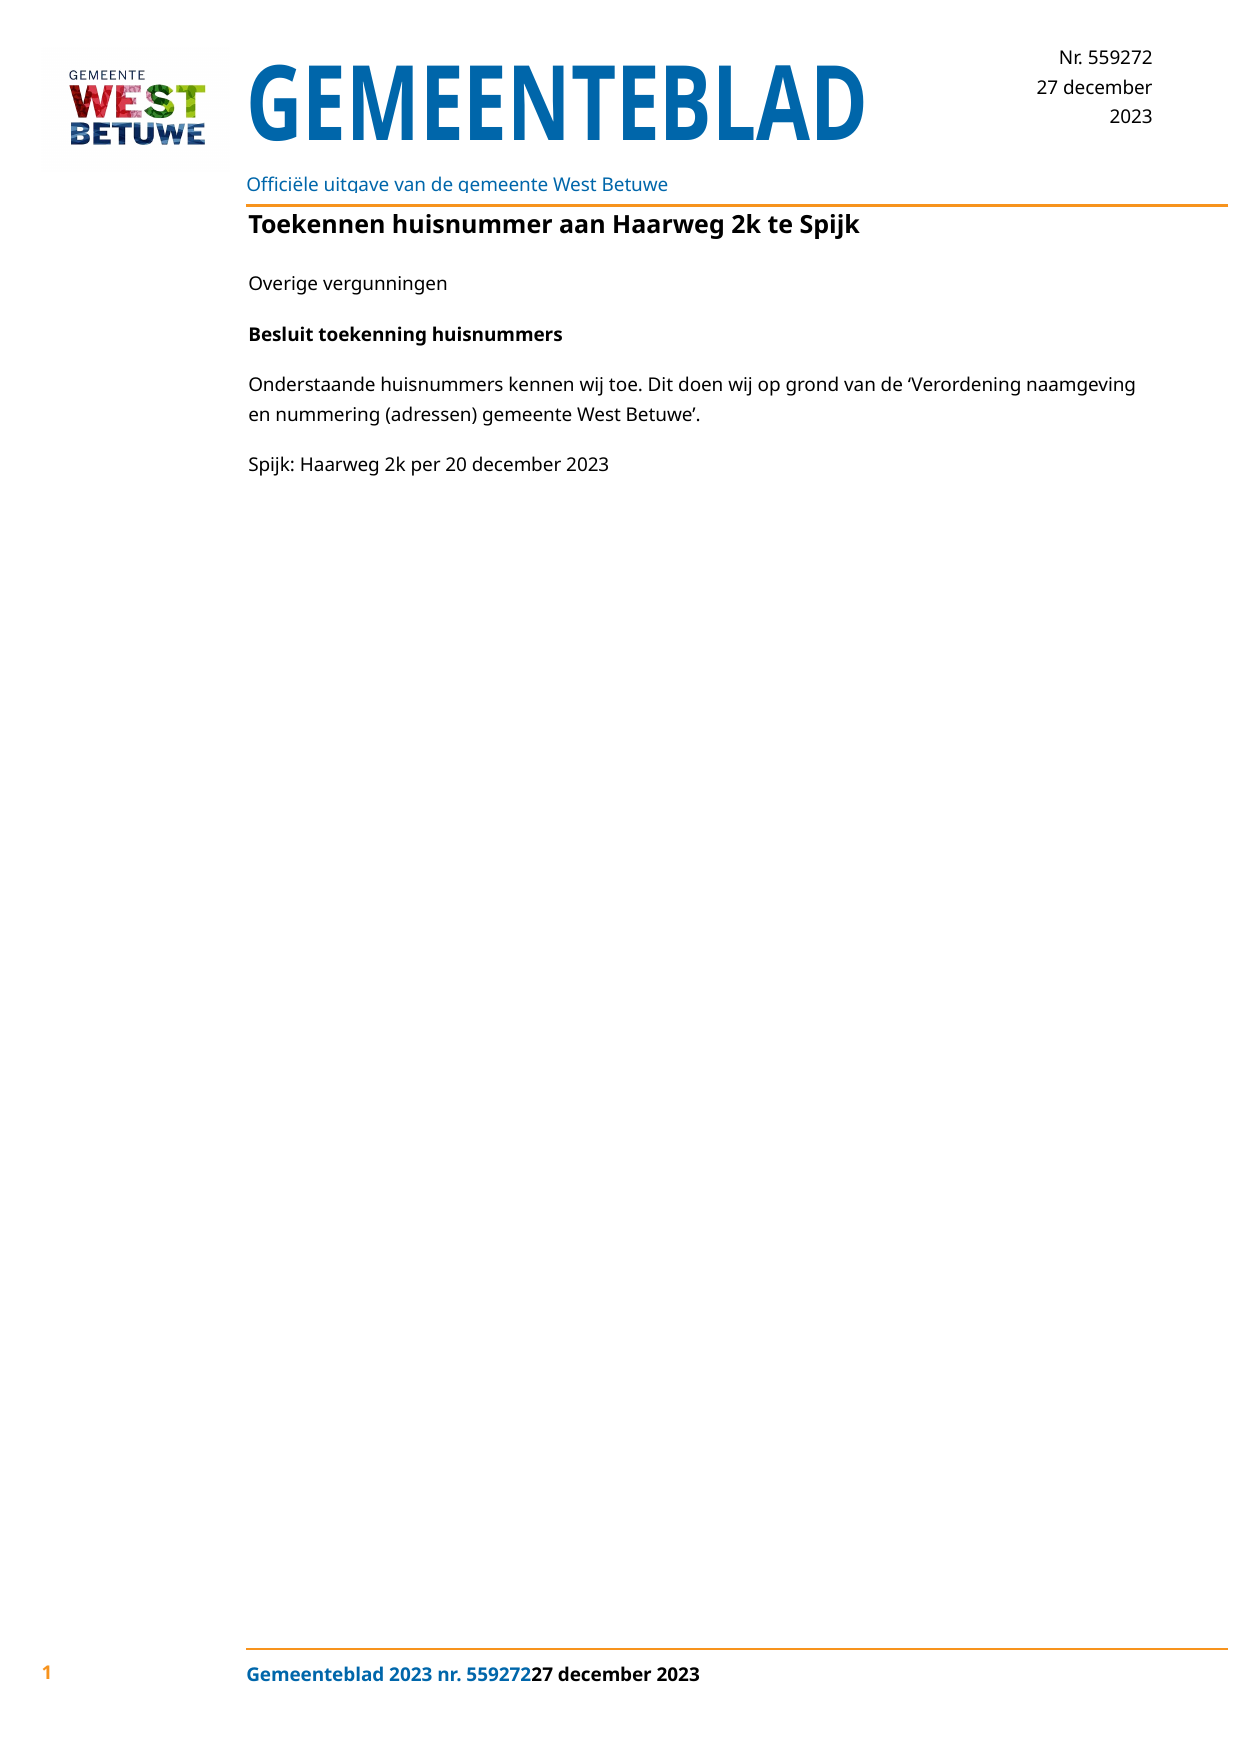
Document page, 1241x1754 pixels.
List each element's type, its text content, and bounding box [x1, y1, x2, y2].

text Onderstaande huisnummers kennen wij toe. Dit doen wij op grond van de ‘Verordening naamgeving en nummering (adressen) gemeente West Betuwe’. [248, 371, 1152, 426]
picture [41, 47, 231, 172]
text Toekennen huisnummer aan Haarweg 2k te Spijk [248, 207, 1152, 241]
text Spijk: Haarweg 2k per 20 december 2023 [248, 451, 1152, 477]
text Besluit toekenning huisnummers [248, 321, 1152, 346]
text Overige vergunningen [248, 270, 1152, 296]
